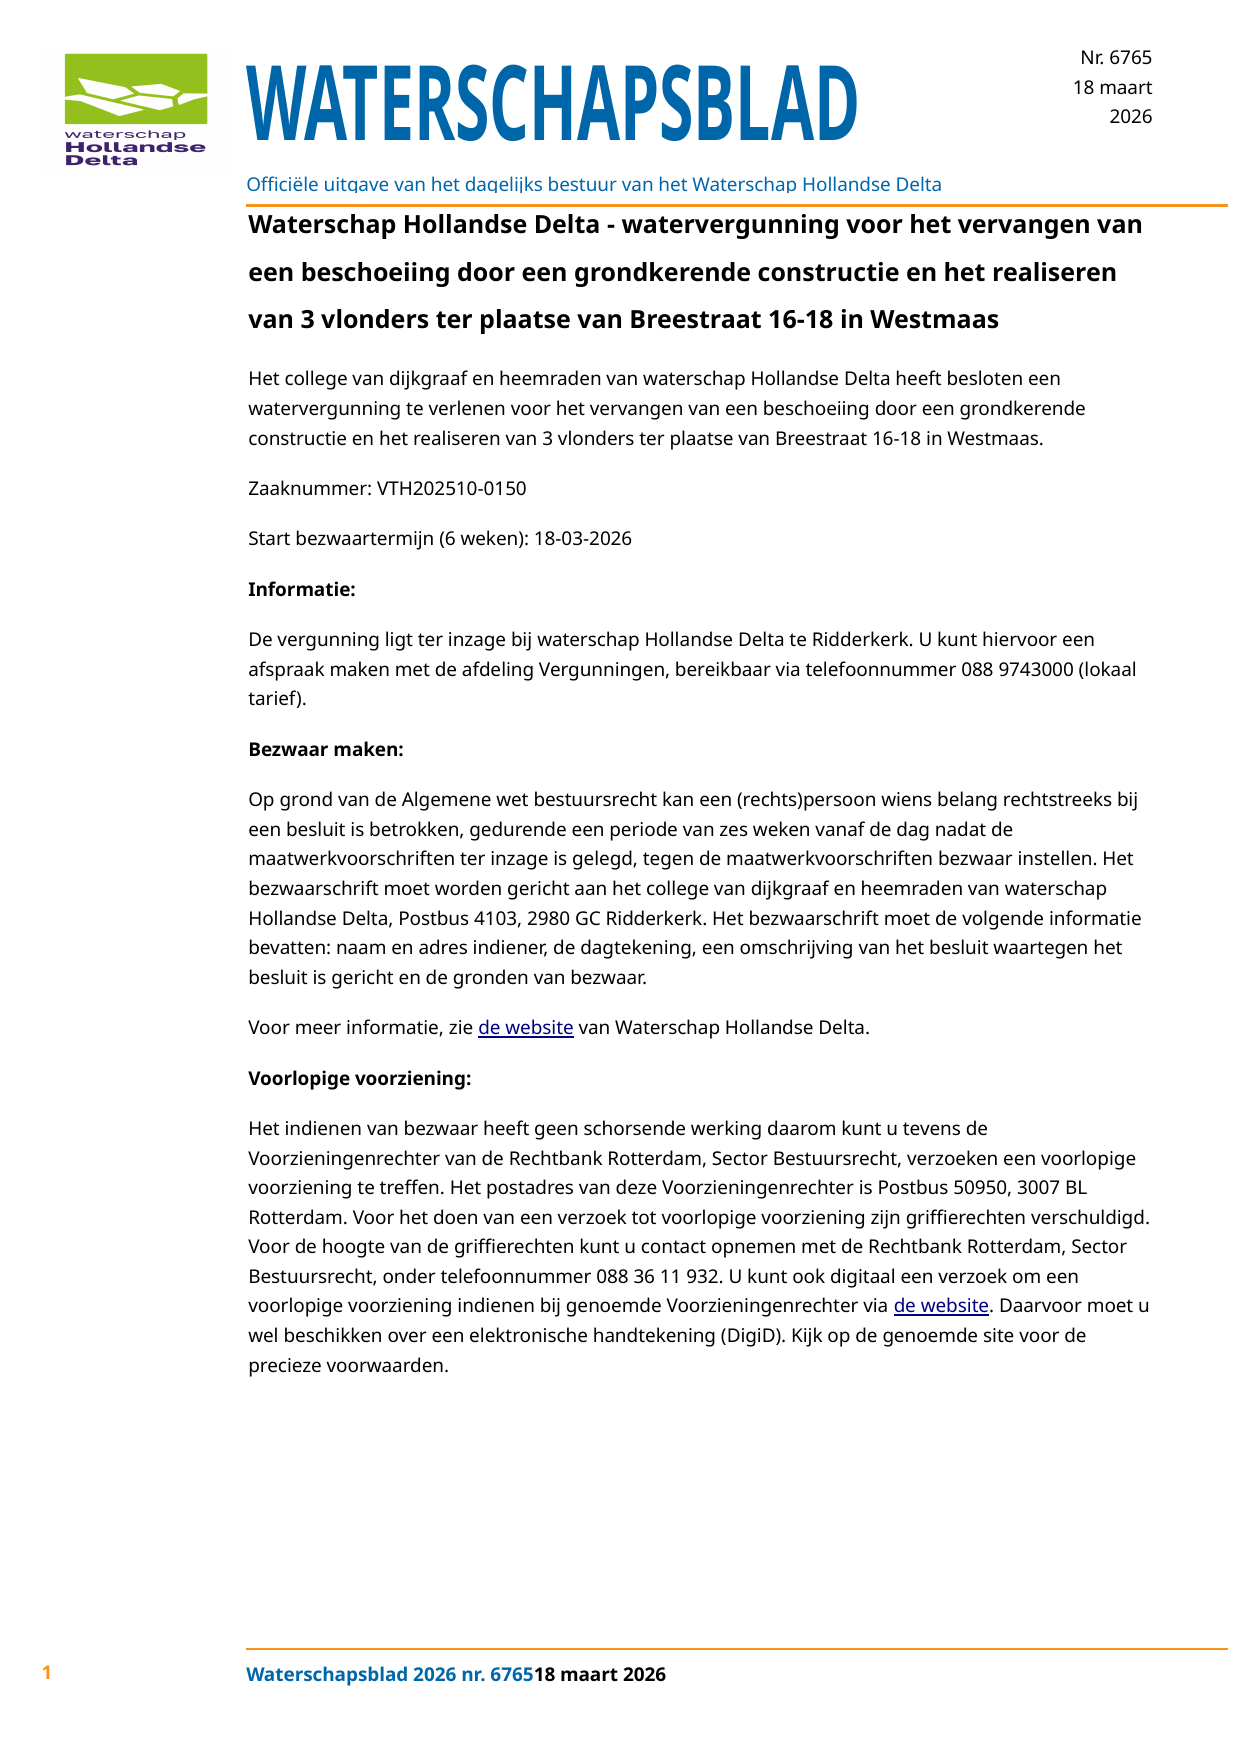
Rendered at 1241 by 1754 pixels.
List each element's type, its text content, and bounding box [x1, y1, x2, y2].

text Voorlopige voorziening: [248, 1065, 1152, 1090]
text De vergunning ligt ter inzage bij waterschap Hollandse Delta te Ridderkerk. U kunt hiervoor een afspraak maken met de afdeling Vergunningen, bereikbaar via telefoonnummer 088 9743000 (lokaal tarief). [248, 626, 1152, 711]
text Voor meer informatie, zie de website van Waterschap Hollandse Delta. [248, 1014, 1152, 1040]
picture [41, 47, 231, 172]
text Op grond van de Algemene wet bestuursrecht kan een (rechts)persoon wiens belang rechtstreeks bij een besluit is betrokken, gedurende een periode van zes weken vanaf de dag nadat de maatwerkvoorschriften ter inzage is gelegd, tegen de maatwerkvoorschriften bezwaar instellen. Het bezwaarschrift moet worden gericht aan het college van dijkgraaf en heemraden van waterschap Hollandse Delta, Postbus 4103, 2980 GC Ridderkerk. Het bezwaarschrift moet de volgende informatie bevatten: naam en adres indiener, de dagtekening, een omschrijving van het besluit waartegen het besluit is gericht en de gronden van bezwaar. [248, 786, 1152, 989]
text Het indienen van bezwaar heeft geen schorsende werking daarom kunt u tevens de Voorzieningenrechter van de Rechtbank Rotterdam, Sector Bestuursrecht, verzoeken een voorlopige voorziening te treffen. Het postadres van deze Voorzieningenrechter is Postbus 50950, 3007 BL Rotterdam. Voor het doen van een verzoek tot voorlopige voorziening zijn griffierechten verschuldigd. Voor de hoogte van de griffierechten kunt u contact opnemen met de Rechtbank Rotterdam, Sector Bestuursrecht, onder telefoonnummer 088 36 11 932. U kunt ook digitaal een verzoek om een voorlopige voorziening indienen bij genoemde Voorzieningenrechter via de website. Daarvoor moet u wel beschikken over een elektronische handtekening (DigiD). Kijk op de genoemde site voor de precieze voorwaarden. [248, 1115, 1152, 1377]
text Start bezwaartermijn (6 weken): 18-03-2026 [248, 526, 1152, 551]
text Het college van dijkgraaf en heemraden van waterschap Hollandse Delta heeft besloten een watervergunning te verlenen voor het vervangen van een beschoeiing door een grondkerende constructie en het realiseren van 3 vlonders ter plaatse van Breestraat 16-18 in Westmaas. [248, 366, 1152, 450]
text Informatie: [248, 576, 1152, 602]
text Waterschap Hollandse Delta - watervergunning voor het vervangen van een beschoeiing door een grondkerende constructie en het realiseren van 3 vlonders ter plaatse van Breestraat 16-18 in Westmaas [248, 207, 1152, 336]
text Bezwaar maken: [248, 736, 1152, 762]
text Zaaknummer: VTH202510-0150 [248, 475, 1152, 501]
